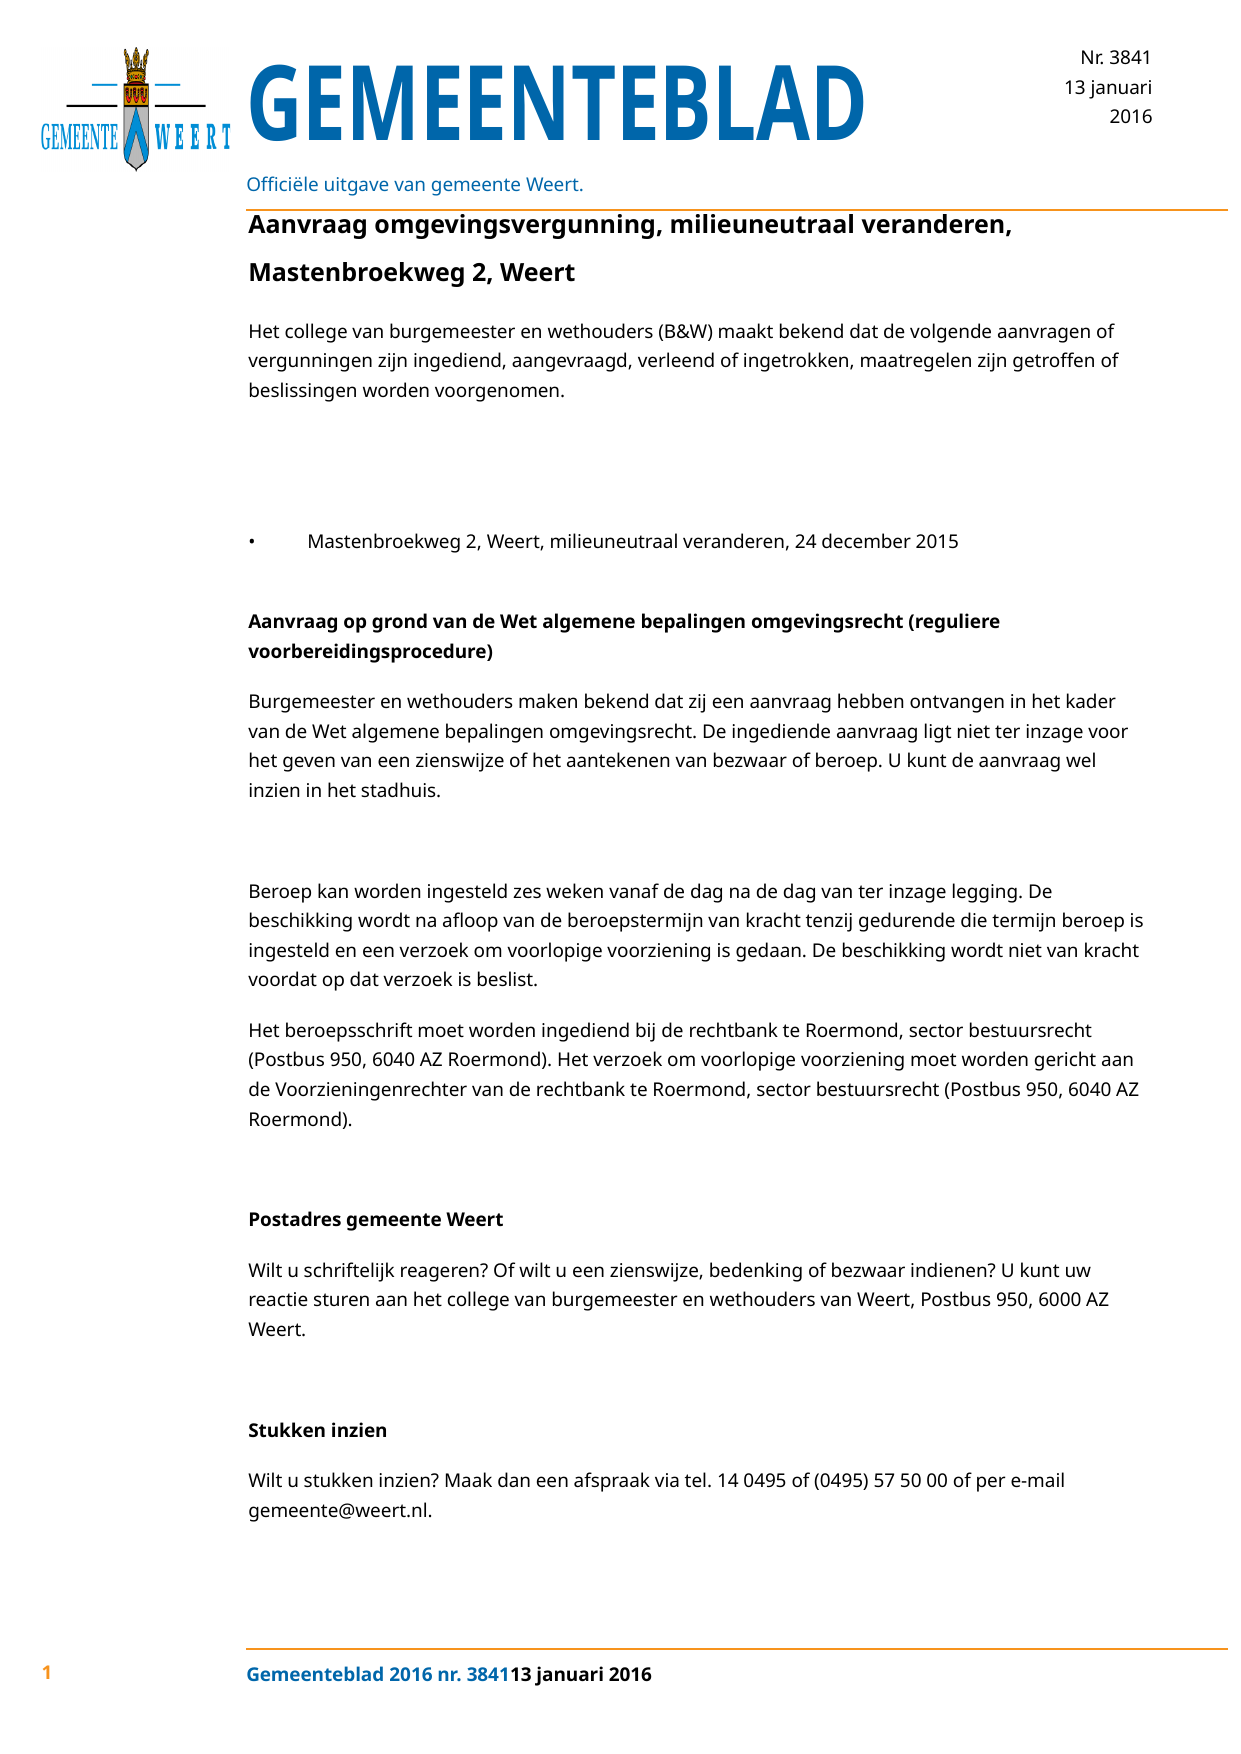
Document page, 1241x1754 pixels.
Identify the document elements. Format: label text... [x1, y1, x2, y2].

text Aanvraag omgevingsvergunning, milieuneutraal veranderen, Mastenbroekweg 2, Weert [248, 211, 1152, 288]
text Postadres gemeente Weert [248, 1207, 1152, 1232]
text Wilt u stukken inzien? Maak dan een afspraak via tel. 14 0495 of (0495) 57 50 00 of per e-mail gemeente@weert.nl. [248, 1467, 1152, 1523]
text Stukken inzien [248, 1417, 1152, 1443]
text Burgemeester en wethouders maken bekend dat zij een aanvraag hebben ontvangen in het kader van de Wet algemene bepalingen omgevingsrecht. De ingediende aanvraag ligt niet ter inzage voor het geven van een zienswijze of het aantekenen van bezwaar of beroep. U kunt de aanvraag wel inzien in het stadhuis. [248, 688, 1152, 803]
text Het beroepsschrift moet worden ingediend bij de rechtbank te Roermond, sector bestuursrecht (Postbus 950, 6040 AZ Roermond). Het verzoek om voorlopige voorziening moet worden gericht aan de Voorzieningenrechter van de rechtbank te Roermond, sector bestuursrecht (Postbus 950, 6040 AZ Roermond). [248, 1017, 1152, 1132]
picture [41, 47, 231, 172]
text Het college van burgemeester en wethouders (B&W) maakt bekend dat de volgende aanvragen of vergunningen zijn ingediend, aangevraagd, verleend of ingetrokken, maatregelen zijn getroffen of beslissingen worden voorgenomen. [248, 318, 1152, 403]
text Beroep kan worden ingesteld zes weken vanaf de dag na de dag van ter inzage legging. De beschikking wordt na afloop van de beroepstermijn van kracht tenzij gedurende die termijn beroep is ingesteld en een verzoek om voorlopige voorziening is gedaan. De beschikking wordt niet van kracht voordat op dat verzoek is beslist. [248, 878, 1152, 992]
text Aanvraag op grond van de Wet algemene bepalingen omgevingsrecht (reguliere voorbereidingsprocedure) [248, 608, 1152, 664]
list Mastenbroekweg 2, Weert, milieuneutraal veranderen, 24 december 2015 [248, 528, 1152, 554]
text Wilt u schriftelijk reageren? Of wilt u een zienswijze, bedenking of bezwaar indienen? U kunt uw reactie sturen aan het college van burgemeester en wethouders van Weert, Postbus 950, 6000 AZ Weert. [248, 1257, 1152, 1342]
